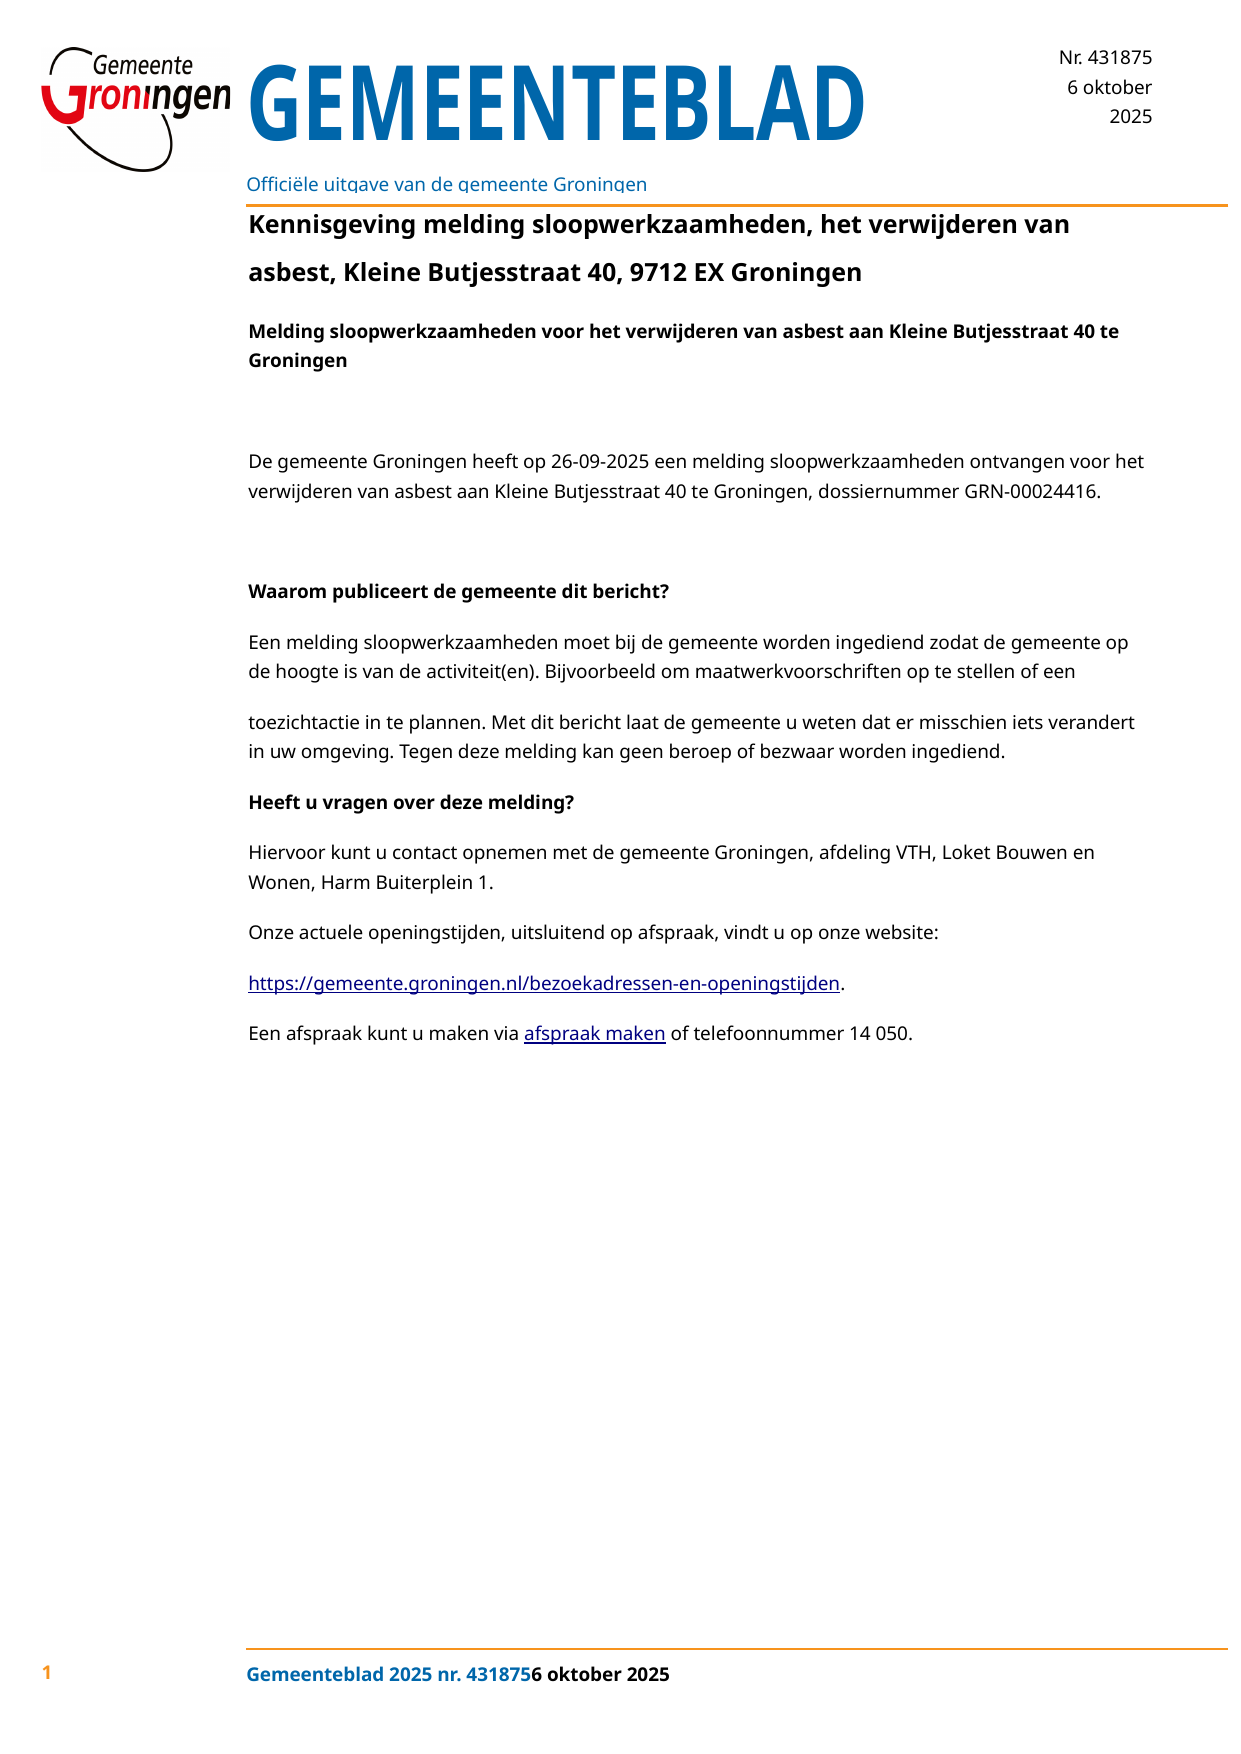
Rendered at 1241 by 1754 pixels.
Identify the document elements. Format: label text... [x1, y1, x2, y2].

text De gemeente Groningen heeft op 26-09-2025 een melding sloopwerkzaamheden ontvangen voor het verwijderen van asbest aan Kleine Butjesstraat 40 te Groningen, dossiernummer GRN-00024416. [248, 448, 1152, 504]
text Een afspraak kunt u maken via afspraak maken of telefoonnummer 14 050. [248, 1020, 1152, 1046]
text https://gemeente.groningen.nl/bezoekadressen-en-openingstijden. [248, 970, 1152, 996]
text Heeft u vragen over deze melding? [248, 789, 1152, 815]
text Een melding sloopwerkzaamheden moet bij de gemeente worden ingediend zodat de gemeente op de hoogte is van de activiteit(en). Bijvoorbeeld om maatwerkvoorschriften op te stellen of een [248, 629, 1152, 684]
text Melding sloopwerkzaamheden voor het verwijderen van asbest aan Kleine Butjesstraat 40 te Groningen [248, 318, 1152, 373]
text toezichtactie in te plannen. Met dit bericht laat de gemeente u weten dat er misschien iets verandert in uw omgeving. Tegen deze melding kan geen beroep of bezwaar worden ingediend. [248, 709, 1152, 764]
text Onze actuele openingstijden, uitsluitend op afspraak, vindt u op onze website: [248, 919, 1152, 945]
text Hiervoor kunt u contact opnemen met de gemeente Groningen, afdeling VTH, Loket Bouwen en Wonen, Harm Buiterplein 1. [248, 839, 1152, 895]
text Kennisgeving melding sloopwerkzaamheden, het verwijderen van asbest, Kleine Butjesstraat 40, 9712 EX Groningen [248, 207, 1152, 288]
picture [41, 47, 231, 172]
text Waarom publiceert de gemeente dit bericht? [248, 579, 1152, 604]
